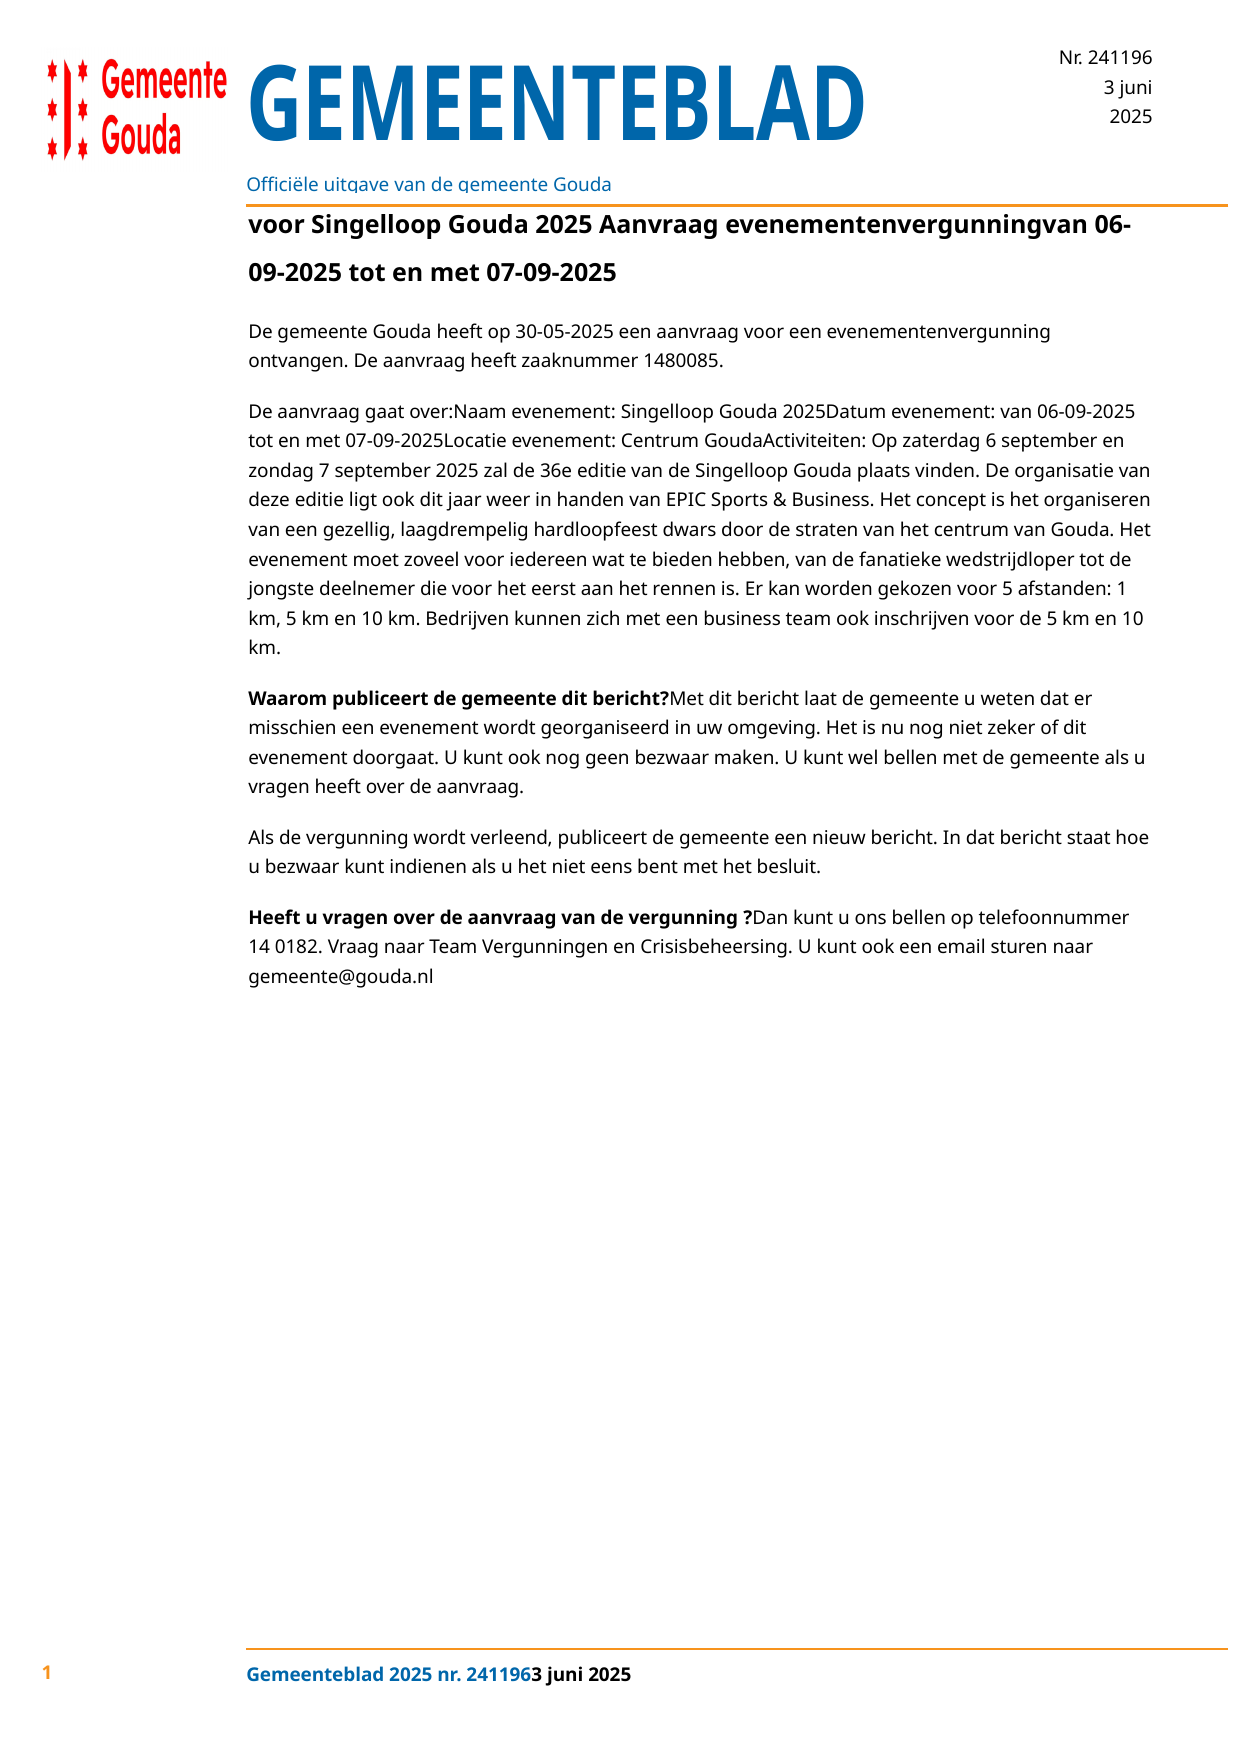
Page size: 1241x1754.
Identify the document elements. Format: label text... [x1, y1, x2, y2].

text De gemeente Gouda heeft op 30-05-2025 een aanvraag voor een evenementenvergunning ontvangen. De aanvraag heeft zaaknummer 1480085. [248, 318, 1152, 373]
text Waarom publiceert de gemeente dit bericht?Met dit bericht laat de gemeente u weten dat er misschien een evenement wordt georganiseerd in uw omgeving. Het is nu nog niet zeker of dit evenement doorgaat. U kunt ook nog geen bezwaar maken. U kunt wel bellen met de gemeente als u vragen heeft over de aanvraag. [248, 685, 1152, 799]
text Als de vergunning wordt verleend, publiceert de gemeente een nieuw bericht. In dat bericht staat hoe u bezwaar kunt indienen als u het niet eens bent met het besluit. [248, 824, 1152, 879]
text Heeft u vragen over de aanvraag van de vergunning ?Dan kunt u ons bellen op telefoonnummer 14 0182. Vraag naar Team Vergunningen en Crisisbeheersing. U kunt ook een email sturen naar gemeente@gouda.nl [248, 904, 1152, 989]
picture [41, 47, 231, 172]
text De aanvraag gaat over:Naam evenement: Singelloop Gouda 2025Datum evenement: van 06-09-2025 tot en met 07-09-2025Locatie evenement: Centrum GoudaActiviteiten: Op zaterdag 6 september en zondag 7 september 2025 zal de 36e editie van de Singelloop Gouda plaats vinden. De organisatie van deze editie ligt ook dit jaar weer in handen van EPIC Sports & Business. Het concept is het organiseren van een gezellig, laagdrempelig hardloopfeest dwars door de straten van het centrum van Gouda. Het evenement moet zoveel voor iedereen wat te bieden hebben, van de fanatieke wedstrijdloper tot de jongste deelnemer die voor het eerst aan het rennen is. Er kan worden gekozen voor 5 afstanden: 1 km, 5 km en 10 km. Bedrijven kunnen zich met een business team ook inschrijven voor de 5 km en 10 km. [248, 398, 1152, 660]
text voor Singelloop Gouda 2025 Aanvraag evenementenvergunningvan 06-09-2025 tot en met 07-09-2025 [248, 207, 1152, 288]
